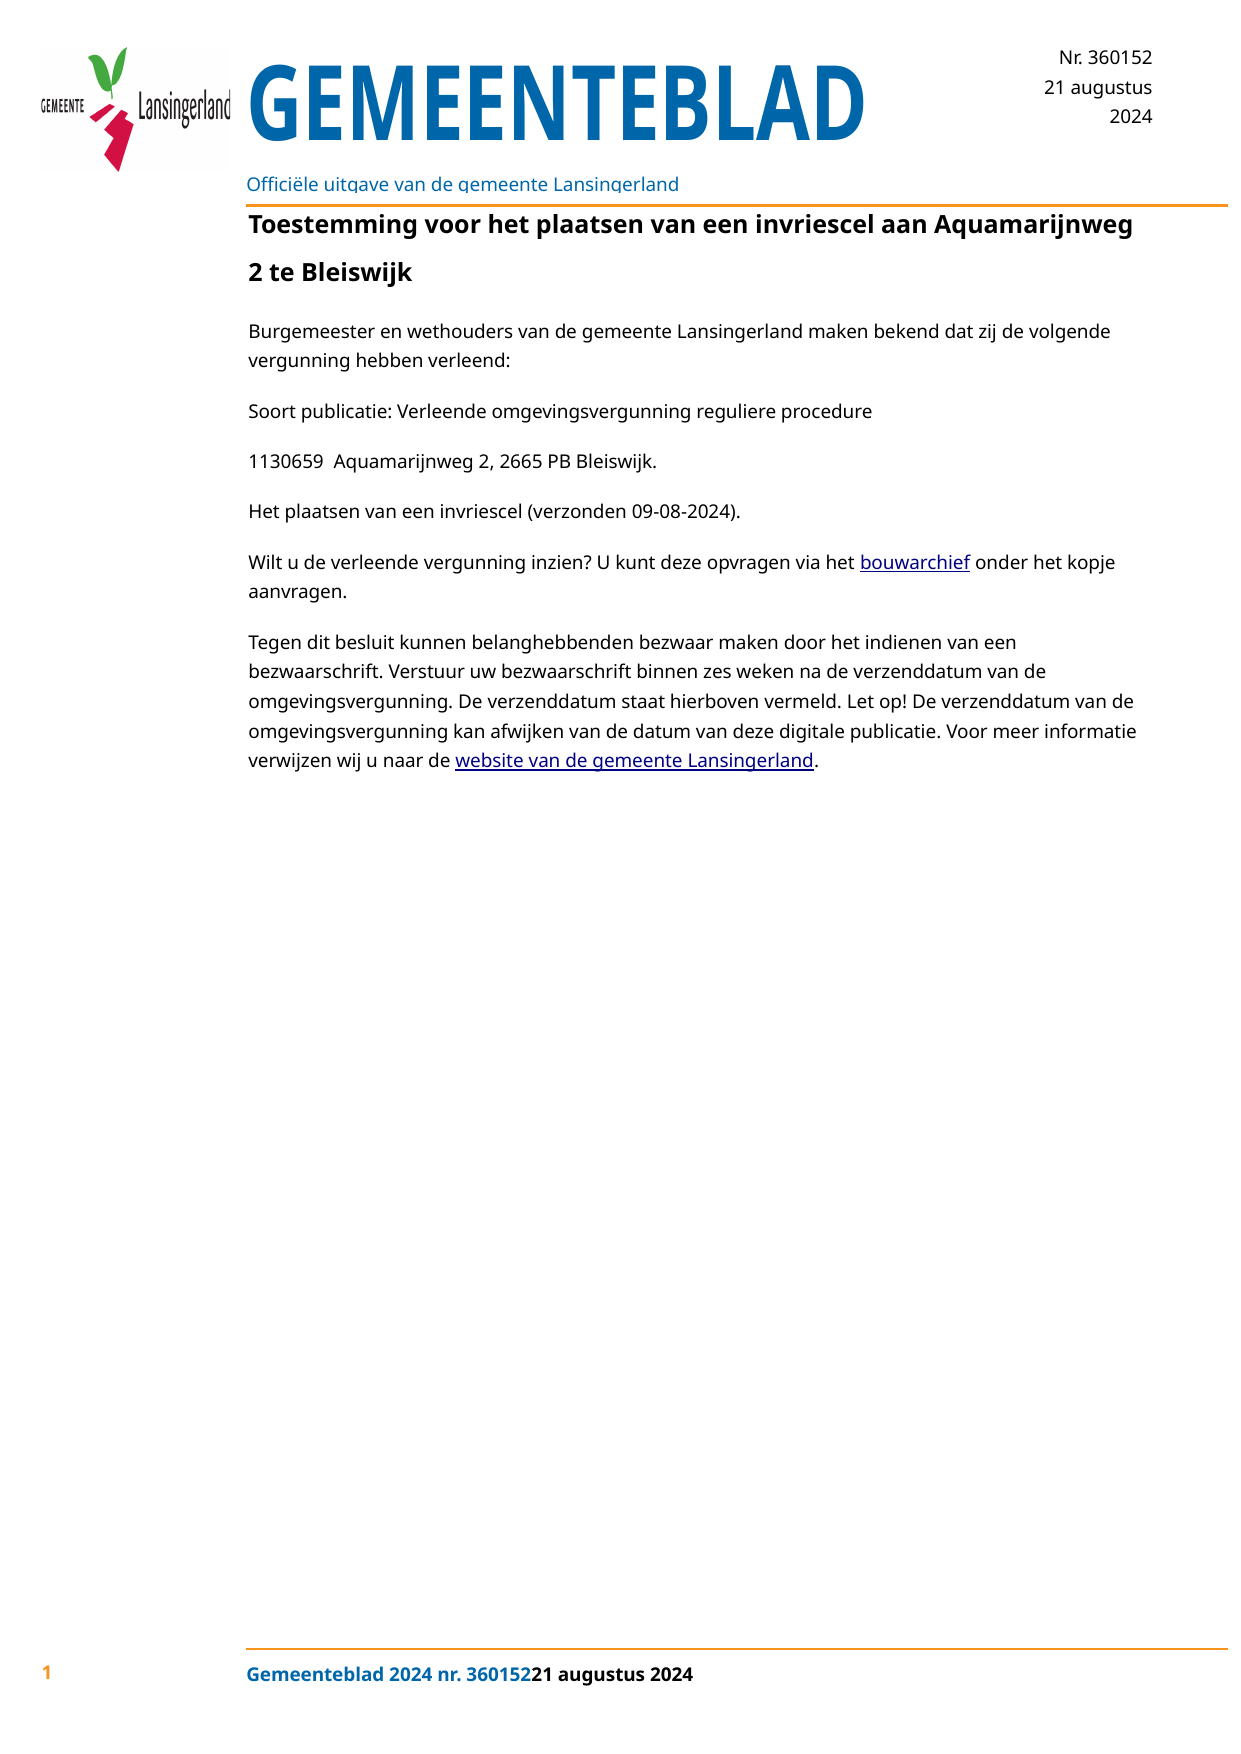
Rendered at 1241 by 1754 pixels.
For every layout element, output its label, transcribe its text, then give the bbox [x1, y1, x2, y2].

text Soort publicatie: Verleende omgevingsvergunning reguliere procedure [248, 398, 1152, 424]
picture [41, 47, 231, 172]
text Het plaatsen van een invriescel (verzonden 09-08-2024). [248, 499, 1152, 524]
text Tegen dit besluit kunnen belanghebbenden bezwaar maken door het indienen van een bezwaarschrift. Verstuur uw bezwaarschrift binnen zes weken na de verzenddatum van de omgevingsvergunning. De verzenddatum staat hierboven vermeld. Let op! De verzenddatum van de omgevingsvergunning kan afwijken van de datum van deze digitale publicatie. Voor meer informatie verwijzen wij u naar de website van de gemeente Lansingerland. [248, 629, 1152, 773]
text Burgemeester en wethouders van de gemeente Lansingerland maken bekend dat zij de volgende vergunning hebben verleend: [248, 318, 1152, 373]
text Wilt u de verleende vergunning inzien? U kunt deze opvragen via het bouwarchief onder het kopje aanvragen. [248, 549, 1152, 604]
text Toestemming voor het plaatsen van een invriescel aan Aquamarijnweg 2 te Bleiswijk [248, 207, 1152, 288]
text 1130659 Aquamarijnweg 2, 2665 PB Bleiswijk. [248, 448, 1152, 474]
